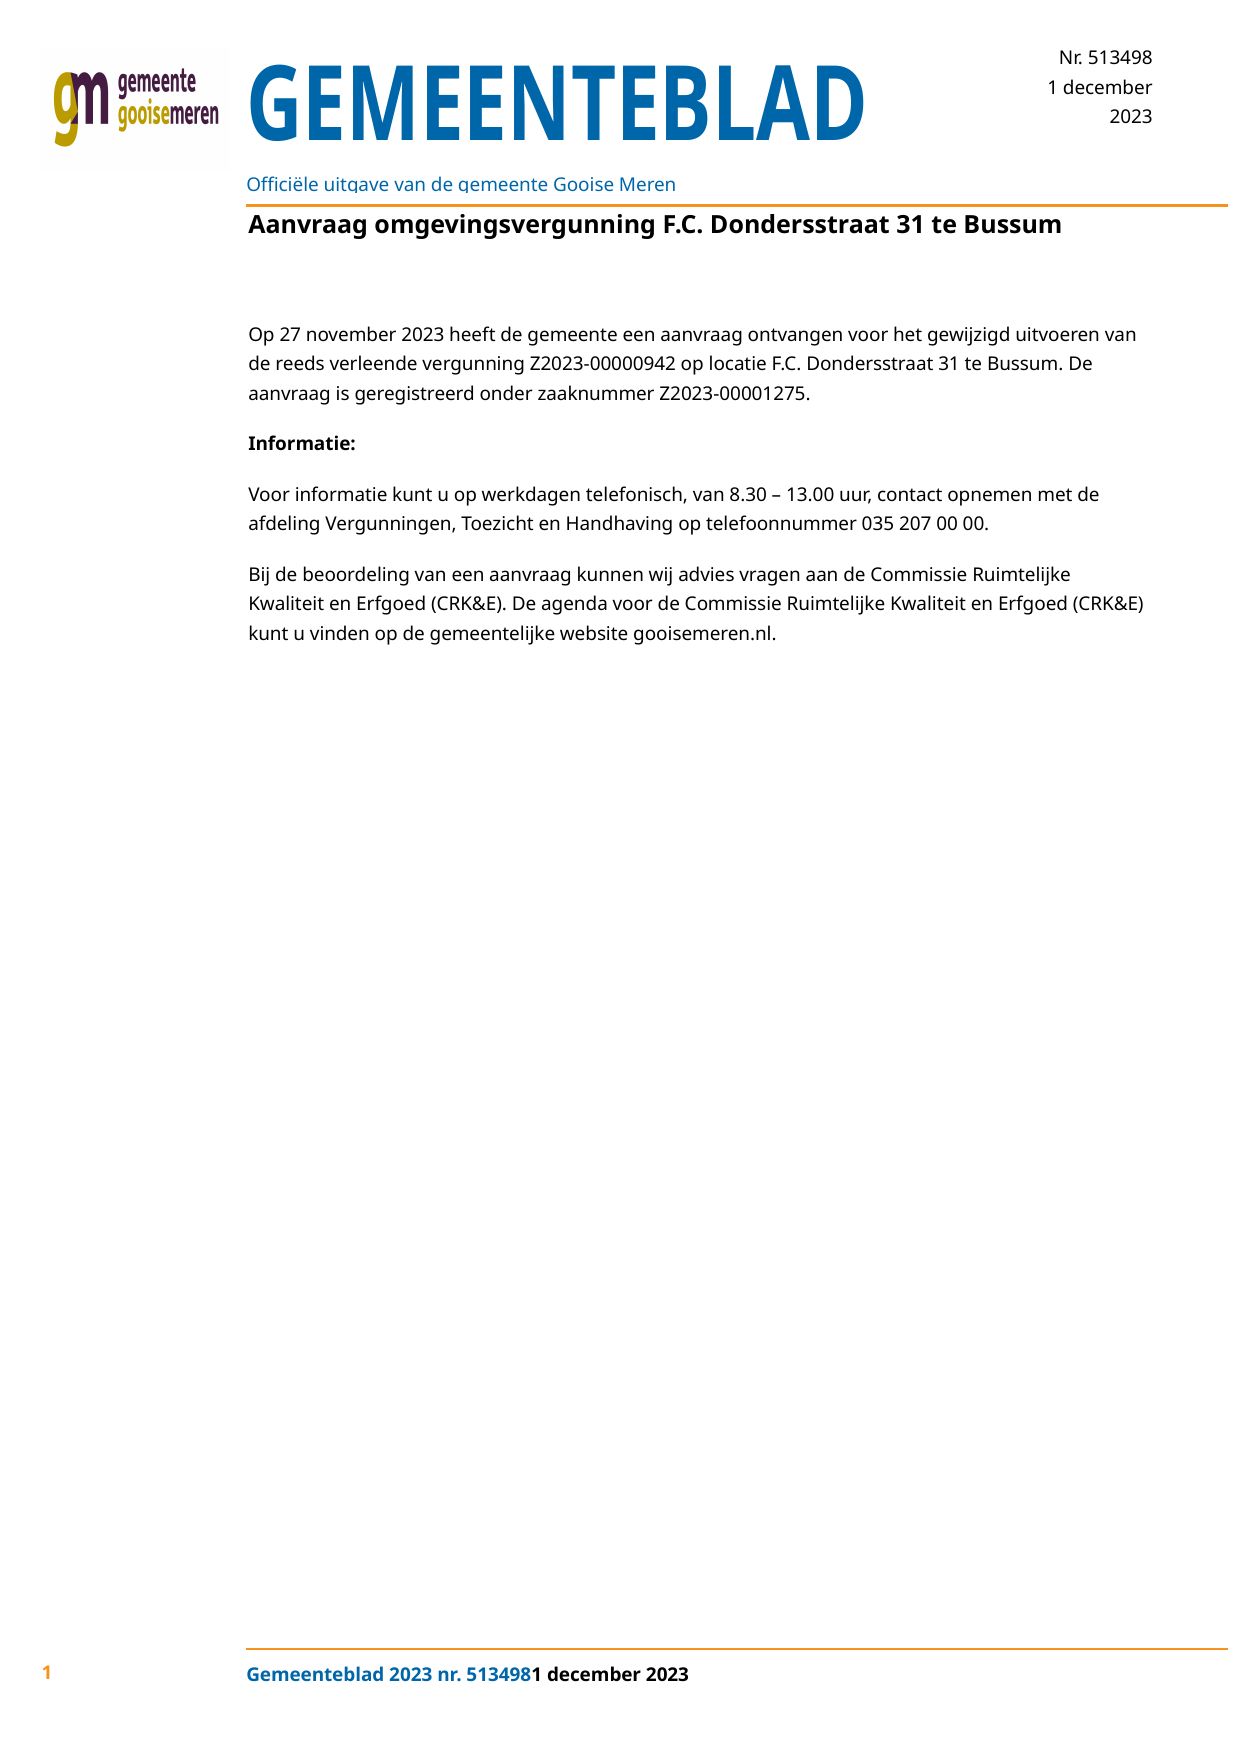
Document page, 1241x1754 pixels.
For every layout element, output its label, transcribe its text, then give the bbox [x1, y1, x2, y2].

picture [41, 47, 231, 172]
text Informatie: [248, 430, 1152, 456]
text Bij de beoordeling van een aanvraag kunnen wij advies vragen aan de Commissie Ruimtelijke Kwaliteit en Erfgoed (CRK&E). De agenda voor de Commissie Ruimtelijke Kwaliteit en Erfgoed (CRK&E) kunt u vinden op de gemeentelijke website gooisemeren.nl. [248, 561, 1152, 646]
text Op 27 november 2023 heeft de gemeente een aanvraag ontvangen voor het gewijzigd uitvoeren van de reeds verleende vergunning Z2023-00000942 op locatie F.C. Dondersstraat 31 te Bussum. De aanvraag is geregistreerd onder zaaknummer Z2023-00001275. [248, 321, 1152, 406]
text Voor informatie kunt u op werkdagen telefonisch, van 8.30 – 13.00 uur, contact opnemen met de afdeling Vergunningen, Toezicht en Handhaving op telefoonnummer 035 207 00 00. [248, 481, 1152, 536]
text Aanvraag omgevingsvergunning F.C. Dondersstraat 31 te Bussum [248, 207, 1152, 241]
